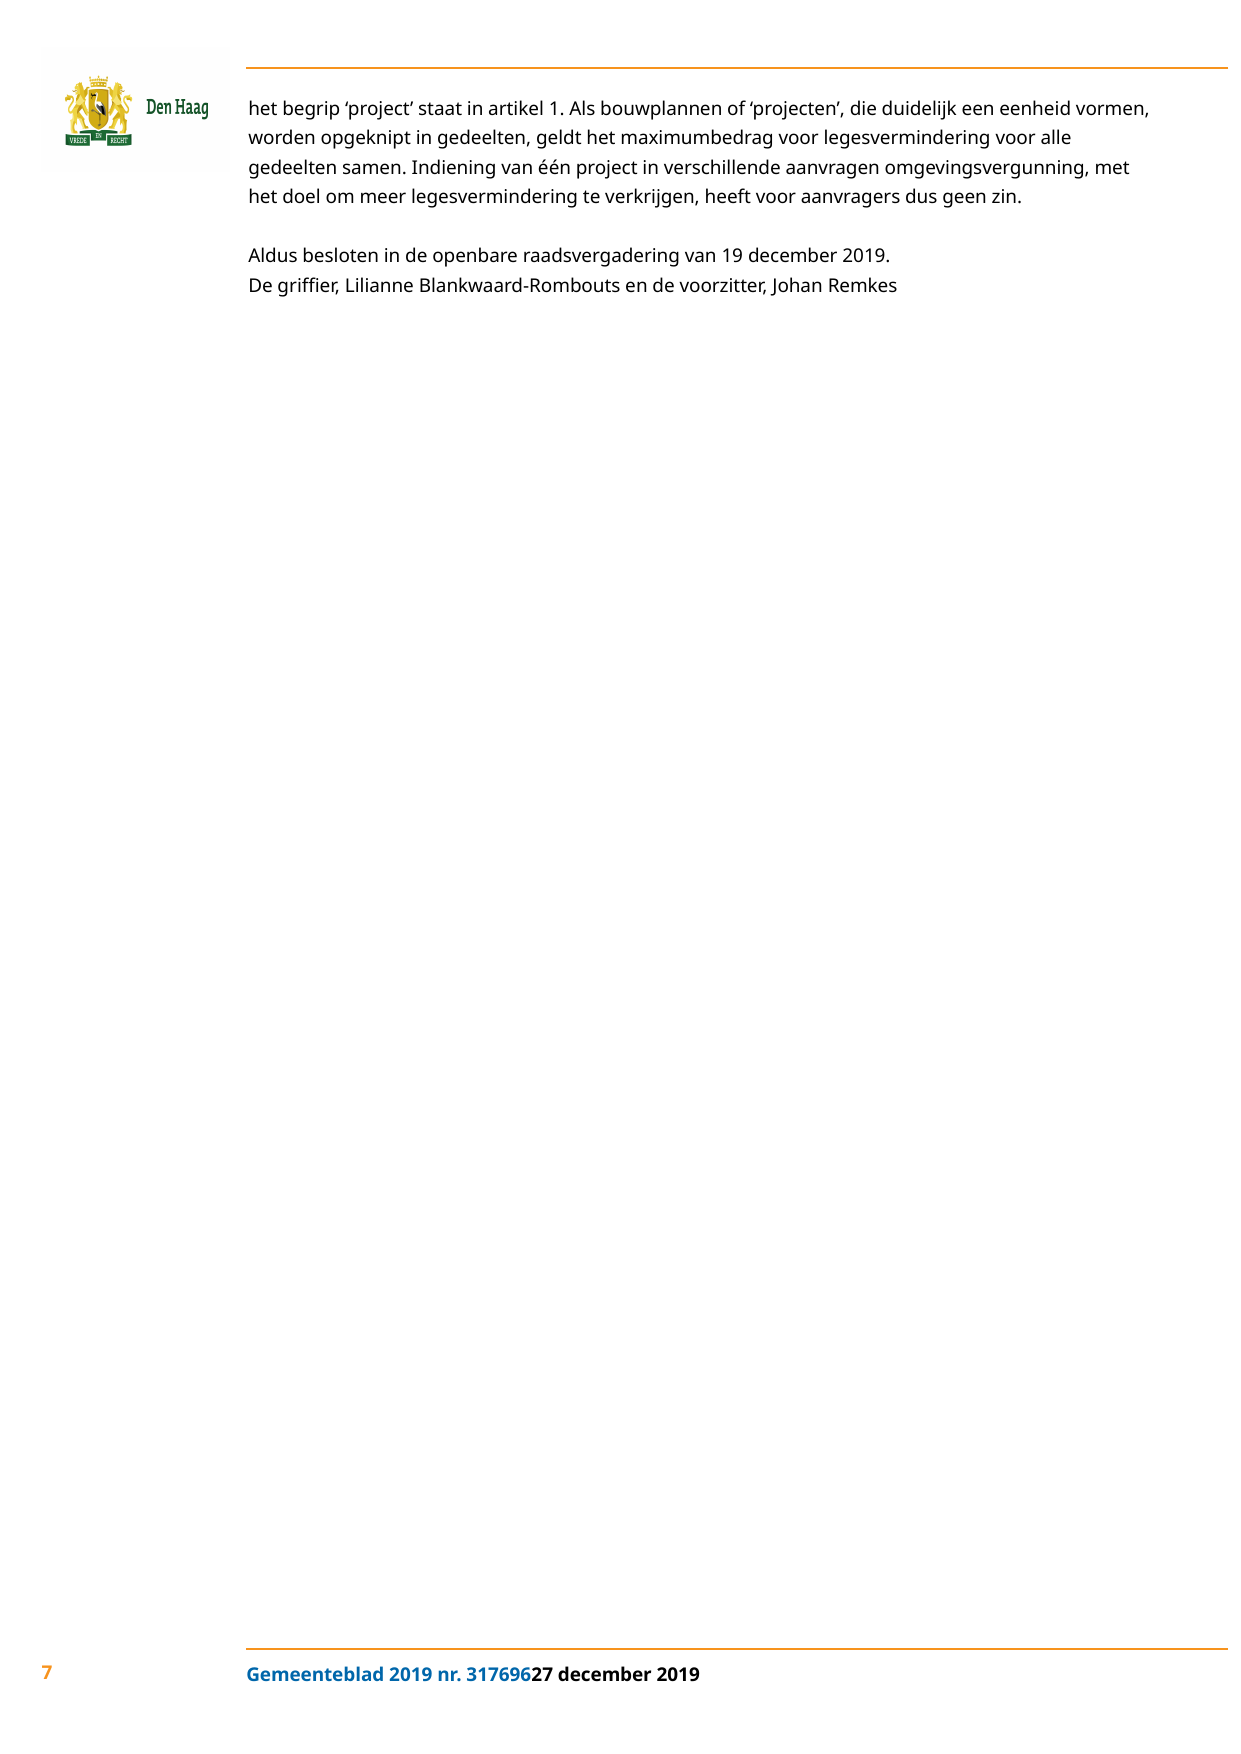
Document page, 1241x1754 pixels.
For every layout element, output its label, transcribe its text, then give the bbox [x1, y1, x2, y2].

text Aldus besloten in de openbare raadsvergadering van 19 december 2019. [248, 243, 1152, 268]
text De griffier, Lilianne Blankwaard-Rombouts en de voorzitter, Johan Remkes [248, 272, 1152, 298]
text het begrip ‘project’ staat in artikel 1. Als bouwplannen of ‘projecten’, die duidelijk een eenheid vormen, worden opgeknipt in gedeelten, geldt het maximumbedrag voor legesvermindering voor alle gedeelten samen. Indiening van één project in verschillende aanvragen omgevingsvergunning, met het doel om meer legesvermindering te verkrijgen, heeft voor aanvragers dus geen zin. [248, 95, 1152, 209]
picture [41, 47, 231, 172]
